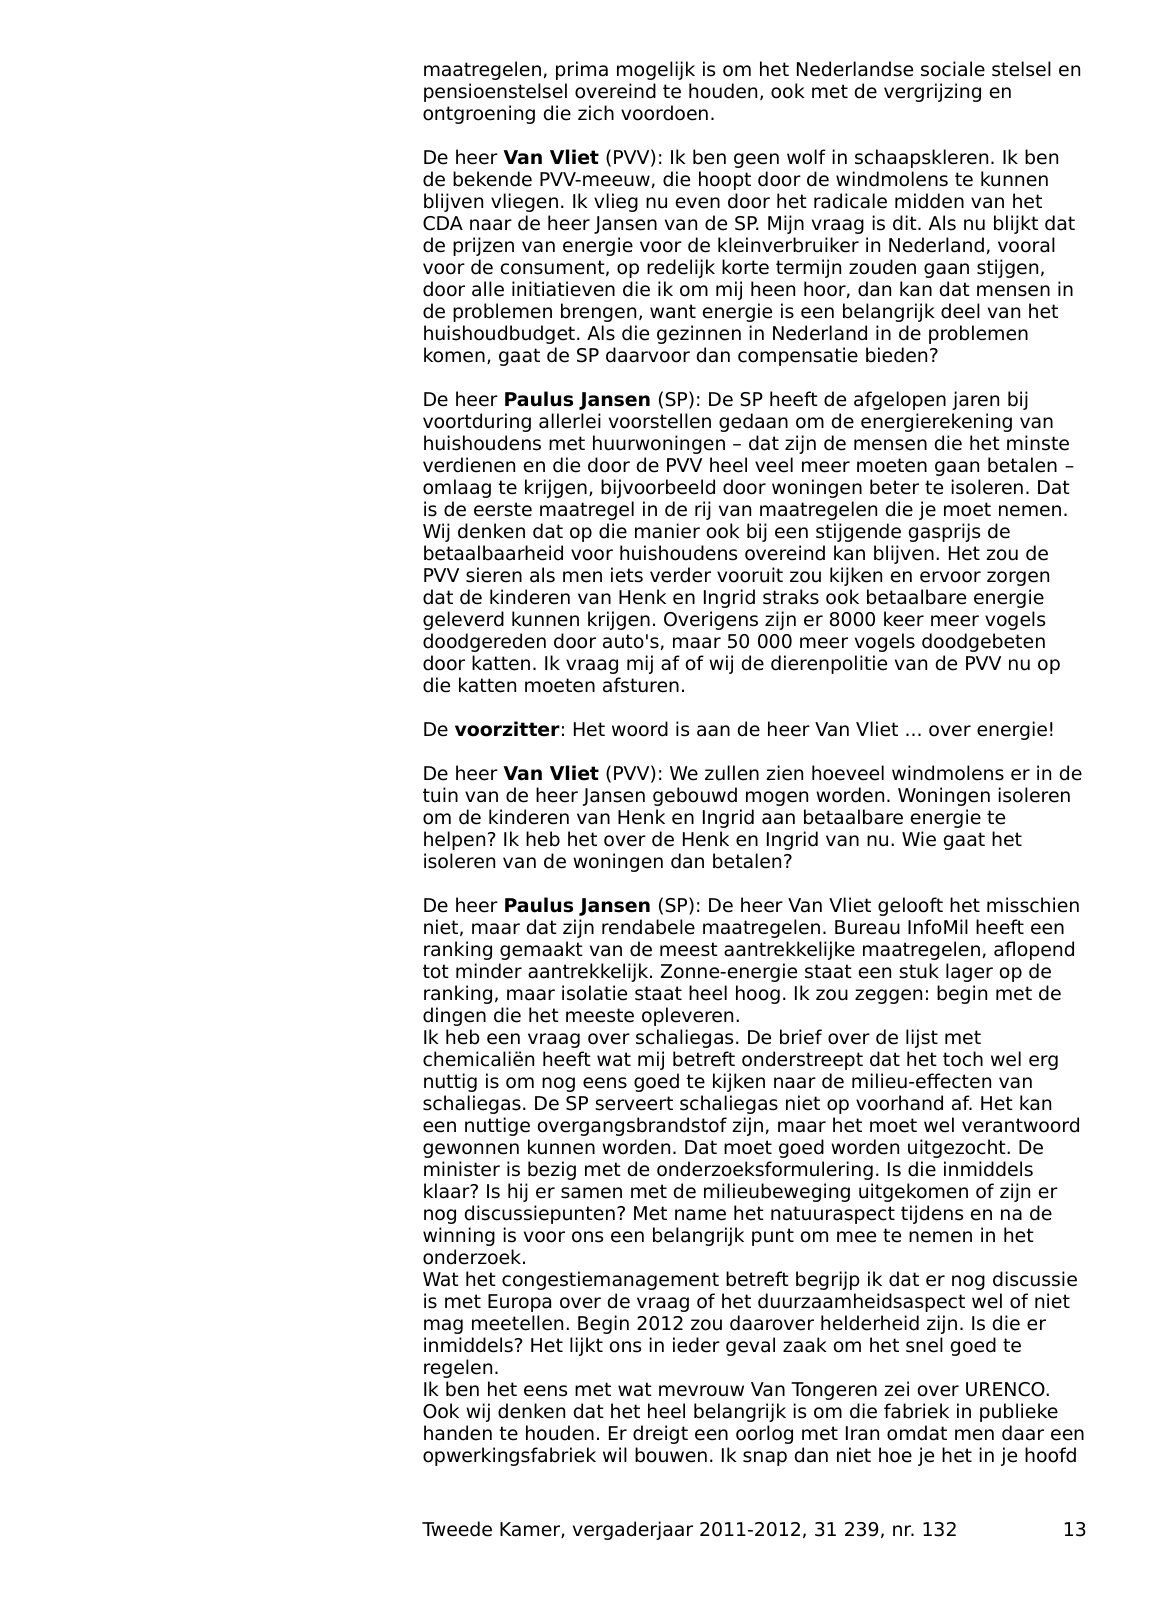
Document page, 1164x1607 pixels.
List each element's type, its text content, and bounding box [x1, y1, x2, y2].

text De heer Paulus Jansen (SP): De heer Van Vliet gelooft het misschien niet, maar dat zijn rendabele maatregelen. Bureau InfoMil heeft een ranking gemaakt van de meest aantrekkelijke maatregelen, aflopend tot minder aantrekkelijk. Zonne-energie staat een stuk lager op de ranking, maar isolatie staat heel hoog. Ik zou zeggen: begin met de dingen die het meeste opleveren. [422, 895, 1087, 1027]
text De voorzitter: Het woord is aan de heer Van Vliet ... over energie! [422, 719, 1087, 741]
text Ik ben het eens met wat mevrouw Van Tongeren zei over URENCO. Ook wij denken dat het heel belangrijk is om die fabriek in publieke handen te houden. Er dreigt een oorlog met Iran omdat men daar een opwerkingsfabriek wil bouwen. Ik snap dan niet hoe je het in je hoofd [422, 1379, 1087, 1467]
text maatregelen, prima mogelijk is om het Nederlandse sociale stelsel en pensioenstelsel overeind te houden, ook met de vergrijzing en ontgroening die zich voordoen. [422, 59, 1087, 125]
text De heer Van Vliet (PVV): Ik ben geen wolf in schaapskleren. Ik ben de bekende PVV-meeuw, die hoopt door de windmolens te kunnen blijven vliegen. Ik vlieg nu even door het radicale midden van het CDA naar de heer Jansen van de SP. Mijn vraag is dit. Als nu blijkt dat de prijzen van energie voor de kleinverbruiker in Nederland, vooral voor de consument, op redelijk korte termijn zouden gaan stijgen, door alle initiatieven die ik om mij heen hoor, dan kan dat mensen in de problemen brengen, want energie is een belangrijk deel van het huishoudbudget. Als die gezinnen in Nederland in de problemen komen, gaat de SP daarvoor dan compensatie bieden? [422, 147, 1087, 367]
text Ik heb een vraag over schaliegas. De brief over de lijst met chemicaliën heeft wat mij betreft onderstreept dat het toch wel erg nuttig is om nog eens goed te kijken naar de milieu-effecten van schaliegas. De SP serveert schaliegas niet op voorhand af. Het kan een nuttige overgangsbrandstof zijn, maar het moet wel verantwoord gewonnen kunnen worden. Dat moet goed worden uitgezocht. De minister is bezig met de onderzoeksformulering. Is die inmiddels klaar? Is hij er samen met de milieubeweging uitgekomen of zijn er nog discussiepunten? Met name het natuuraspect tijdens en na de winning is voor ons een belangrijk punt om mee te nemen in het onderzoek. [422, 1027, 1087, 1269]
text Wat het congestiemanagement betreft begrijp ik dat er nog discussie is met Europa over de vraag of het duurzaamheidsaspect wel of niet mag meetellen. Begin 2012 zou daarover helderheid zijn. Is die er inmiddels? Het lijkt ons in ieder geval zaak om het snel goed te regelen. [422, 1269, 1087, 1379]
text De heer Van Vliet (PVV): We zullen zien hoeveel windmolens er in de tuin van de heer Jansen gebouwd mogen worden. Woningen isoleren om de kinderen van Henk en Ingrid aan betaalbare energie te helpen? Ik heb het over de Henk en Ingrid van nu. Wie gaat het isoleren van de woningen dan betalen? [422, 763, 1087, 873]
text De heer Paulus Jansen (SP): De SP heeft de afgelopen jaren bij voortduring allerlei voorstellen gedaan om de energierekening van huishoudens met huurwoningen – dat zijn de mensen die het minste verdienen en die door de PVV heel veel meer moeten gaan betalen – omlaag te krijgen, bijvoorbeeld door woningen beter te isoleren. Dat is de eerste maatregel in de rij van maatregelen die je moet nemen. Wij denken dat op die manier ook bij een stijgende gasprijs de betaalbaarheid voor huishoudens overeind kan blijven. Het zou de PVV sieren als men iets verder vooruit zou kijken en ervoor zorgen dat de kinderen van Henk en Ingrid straks ook betaalbare energie geleverd kunnen krijgen. Overigens zijn er 8000 keer meer vogels doodgereden door auto's, maar 50 000 meer vogels doodgebeten door katten. Ik vraag mij af of wij de dierenpolitie van de PVV nu op die katten moeten afsturen. [422, 389, 1087, 697]
